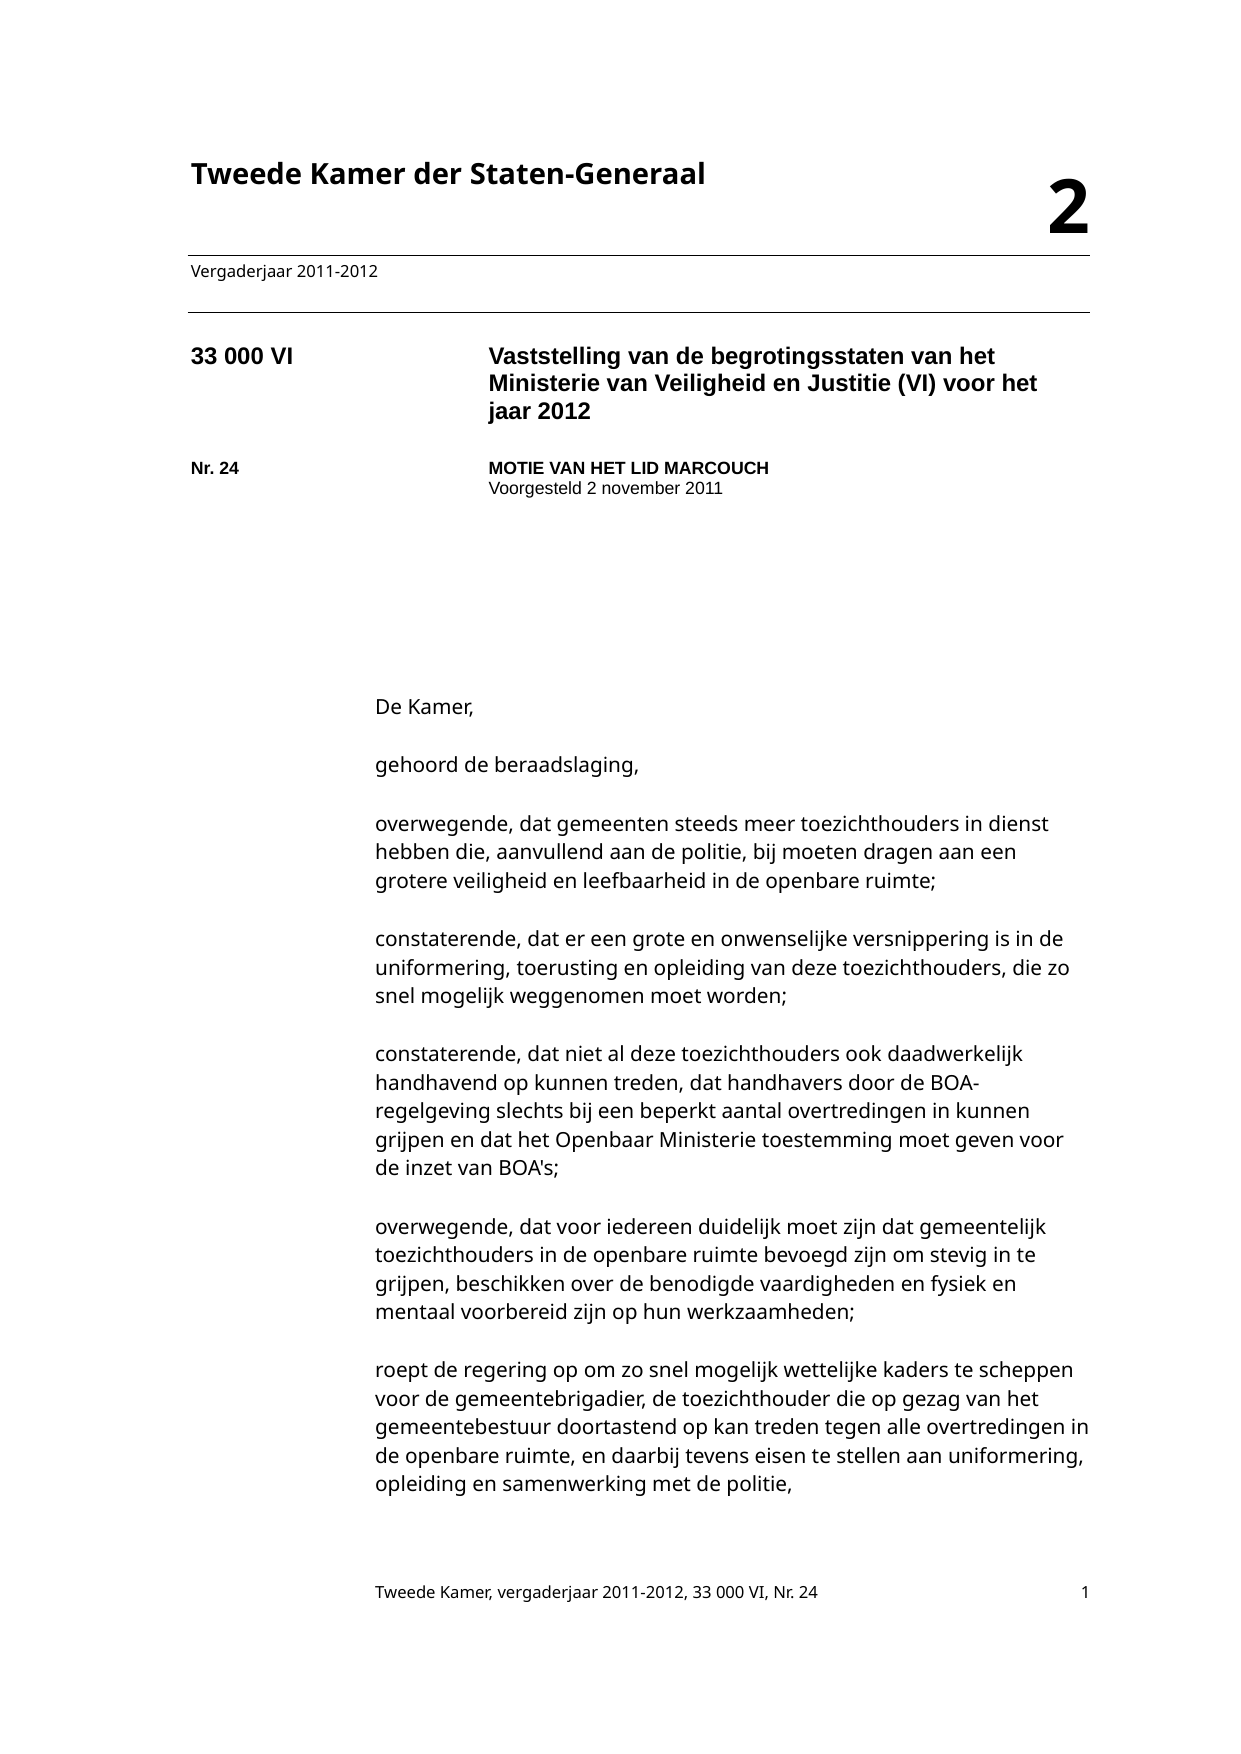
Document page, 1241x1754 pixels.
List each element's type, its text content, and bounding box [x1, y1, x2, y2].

text roept de regering op om zo snel mogelijk wettelijke kaders te scheppen voor de gemeentebrigadier, de toezichthouder die op gezag van het gemeentebestuur doortastend op kan treden tegen alle overtredingen in de openbare ruimte, en daarbij tevens eisen te stellen aan uniformering, opleiding en samenwerking met de politie, [375, 1356, 1090, 1498]
table_cell 33 000 VI [188, 339, 485, 454]
text gehoord de beraadslaging, [375, 751, 1090, 779]
table_cell Vaststelling van de begrotingsstaten van het Ministerie van Veiligheid en Justitie (VI) voor het jaar 2012 [485, 339, 1090, 454]
text overwegende, dat voor iedereen duidelijk moet zijn dat gemeentelijk toezichthouders in de openbare ruimte bevoegd zijn om stevig in te grijpen, beschikken over de benodigde vaardigheden en fysiek en mentaal voorbereid zijn op hun werkzaamheden; [375, 1212, 1090, 1326]
table_cell MOTIE VAN HET LID MARCOUCH Voorgesteld 2 november 2011 [485, 455, 1090, 573]
text constaterende, dat niet al deze toezichthouders ook daadwerkelijk handhavend op kunnen treden, dat handhavers door de BOA-regelgeving slechts bij een beperkt aantal overtredingen in kunnen grijpen en dat het Openbaar Ministerie toestemming moet geven voor de inzet van BOA's; [375, 1039, 1090, 1182]
text overwegende, dat gemeenten steeds meer toezichthouders in dienst hebben die, aanvullend aan de politie, bij moeten dragen aan een grotere veiligheid en leefbaarheid in de openbare ruimte; [375, 809, 1090, 894]
table_cell [188, 313, 485, 339]
text constaterende, dat er een grote en onwenselijke versnippering is in de uniformering, toerusting en opleiding van deze toezichthouders, die zo snel mogelijk weggenomen moet worden; [375, 924, 1090, 1009]
table_header 2 [910, 150, 1090, 255]
table_header Tweede Kamer der Staten-Generaal [188, 150, 909, 255]
text De Kamer, [375, 692, 1090, 721]
table_cell [485, 313, 1090, 339]
table_cell Nr. 24 [188, 455, 485, 573]
table_cell Vergaderjaar 2011-2012 [188, 256, 485, 312]
table_cell [485, 256, 1090, 312]
